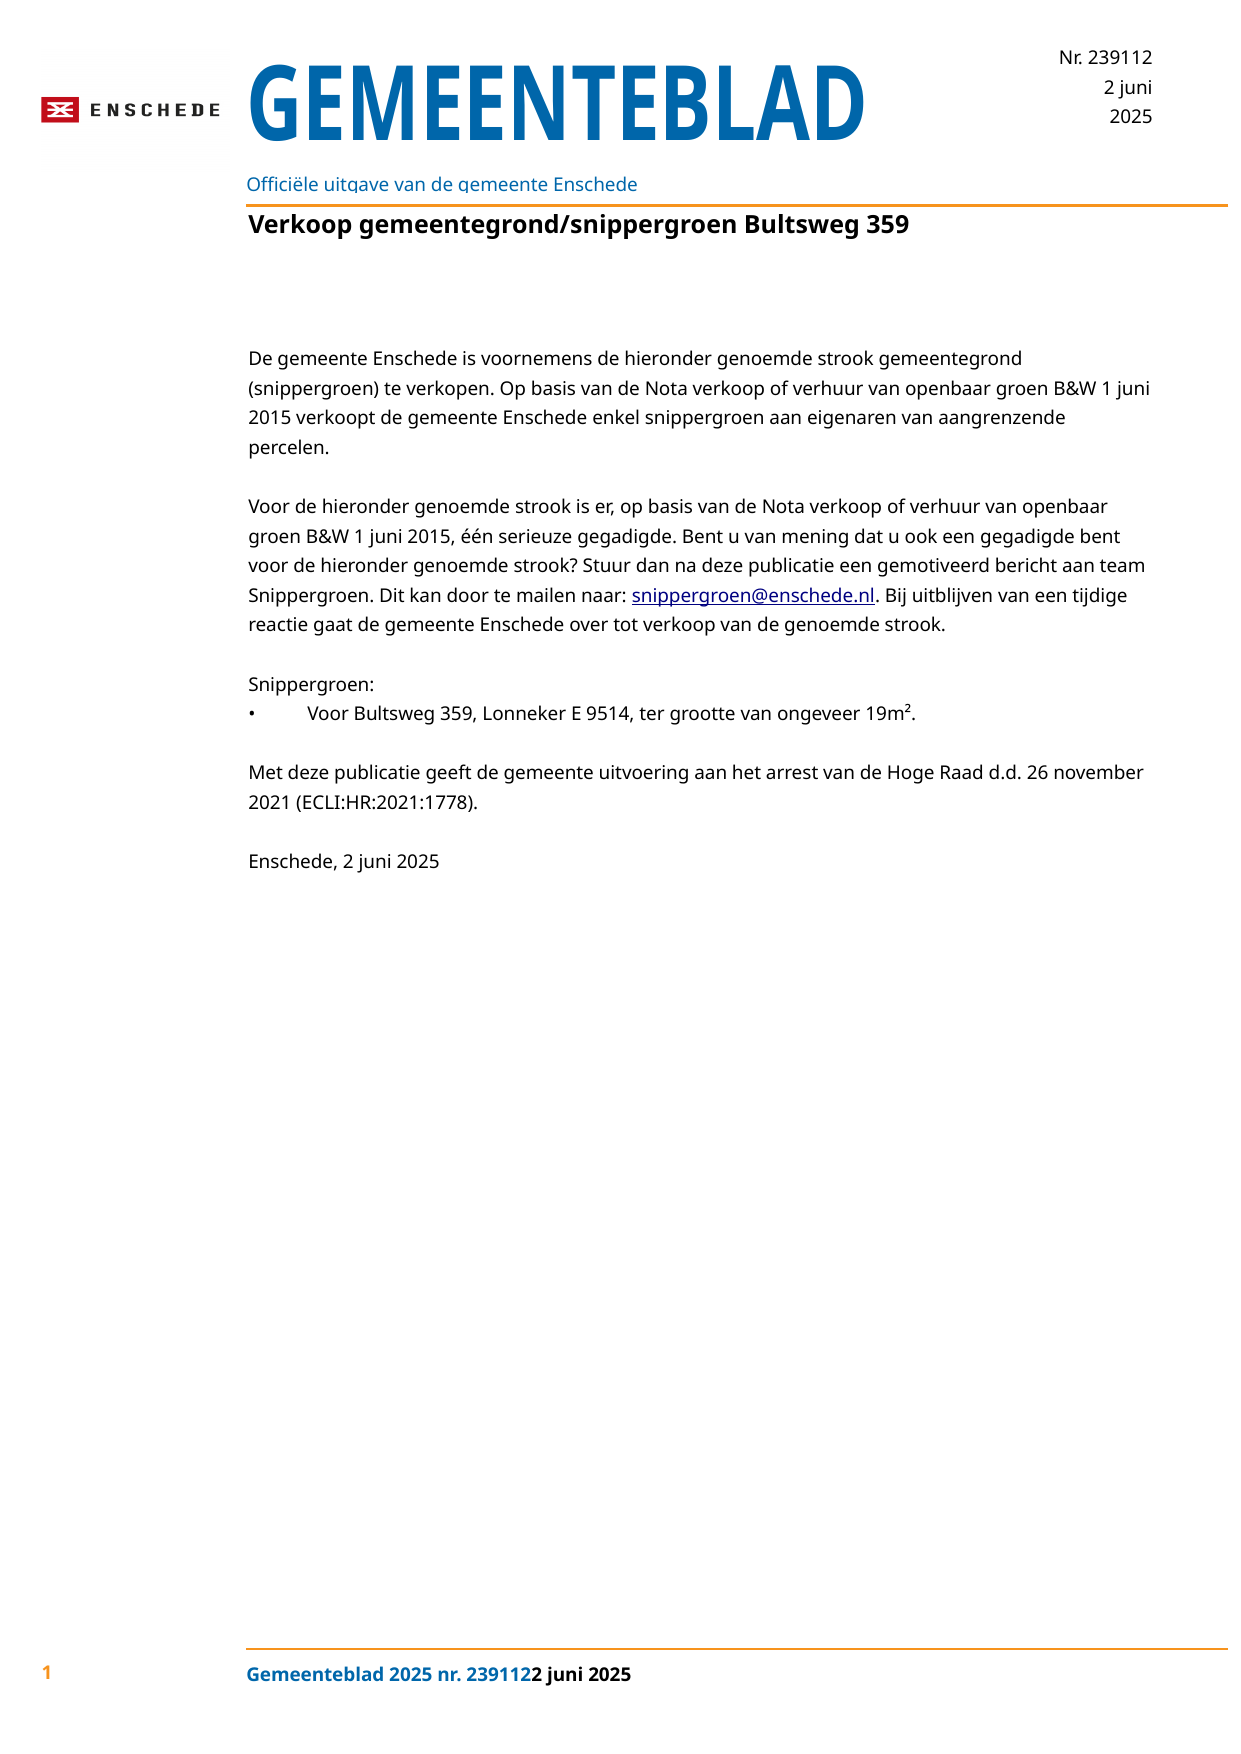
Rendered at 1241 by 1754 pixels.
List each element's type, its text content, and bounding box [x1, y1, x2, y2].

text Enschede, 2 juni 2025 [248, 848, 1152, 874]
list Voor Bultsweg 359, Lonneker E 9514, ter grootte van ongeveer 19m². [248, 700, 1152, 726]
text Met deze publicatie geeft de gemeente uitvoering aan het arrest van de Hoge Raad d.d. 26 november 2021 (ECLI:HR:2021:1778). [248, 759, 1152, 815]
text De gemeente Enschede is voornemens de hieronder genoemde strook gemeentegrond (snippergroen) te verkopen. Op basis van de Nota verkoop of verhuur van openbaar groen B&W 1 juni 2015 verkoopt de gemeente Enschede enkel snippergroen aan eigenaren van aangrenzende percelen. [248, 345, 1152, 460]
picture [41, 47, 231, 172]
text Verkoop gemeentegrond/snippergroen Bultsweg 359 [248, 207, 1152, 241]
text Snippergroen: [248, 671, 1152, 696]
text Voor de hieronder genoemde strook is er, op basis van de Nota verkoop of verhuur van openbaar groen B&W 1 juni 2015, één serieuze gegadigde. Bent u van mening dat u ook een gegadigde bent voor de hieronder genoemde strook? Stuur dan na deze publicatie een gemotiveerd bericht aan team Snippergroen. Dit kan door te mailen naar: snippergroen@enschede.nl. Bij uitblijven van een tijdige reactie gaat de gemeente Enschede over tot verkoop van de genoemde strook. [248, 493, 1152, 637]
